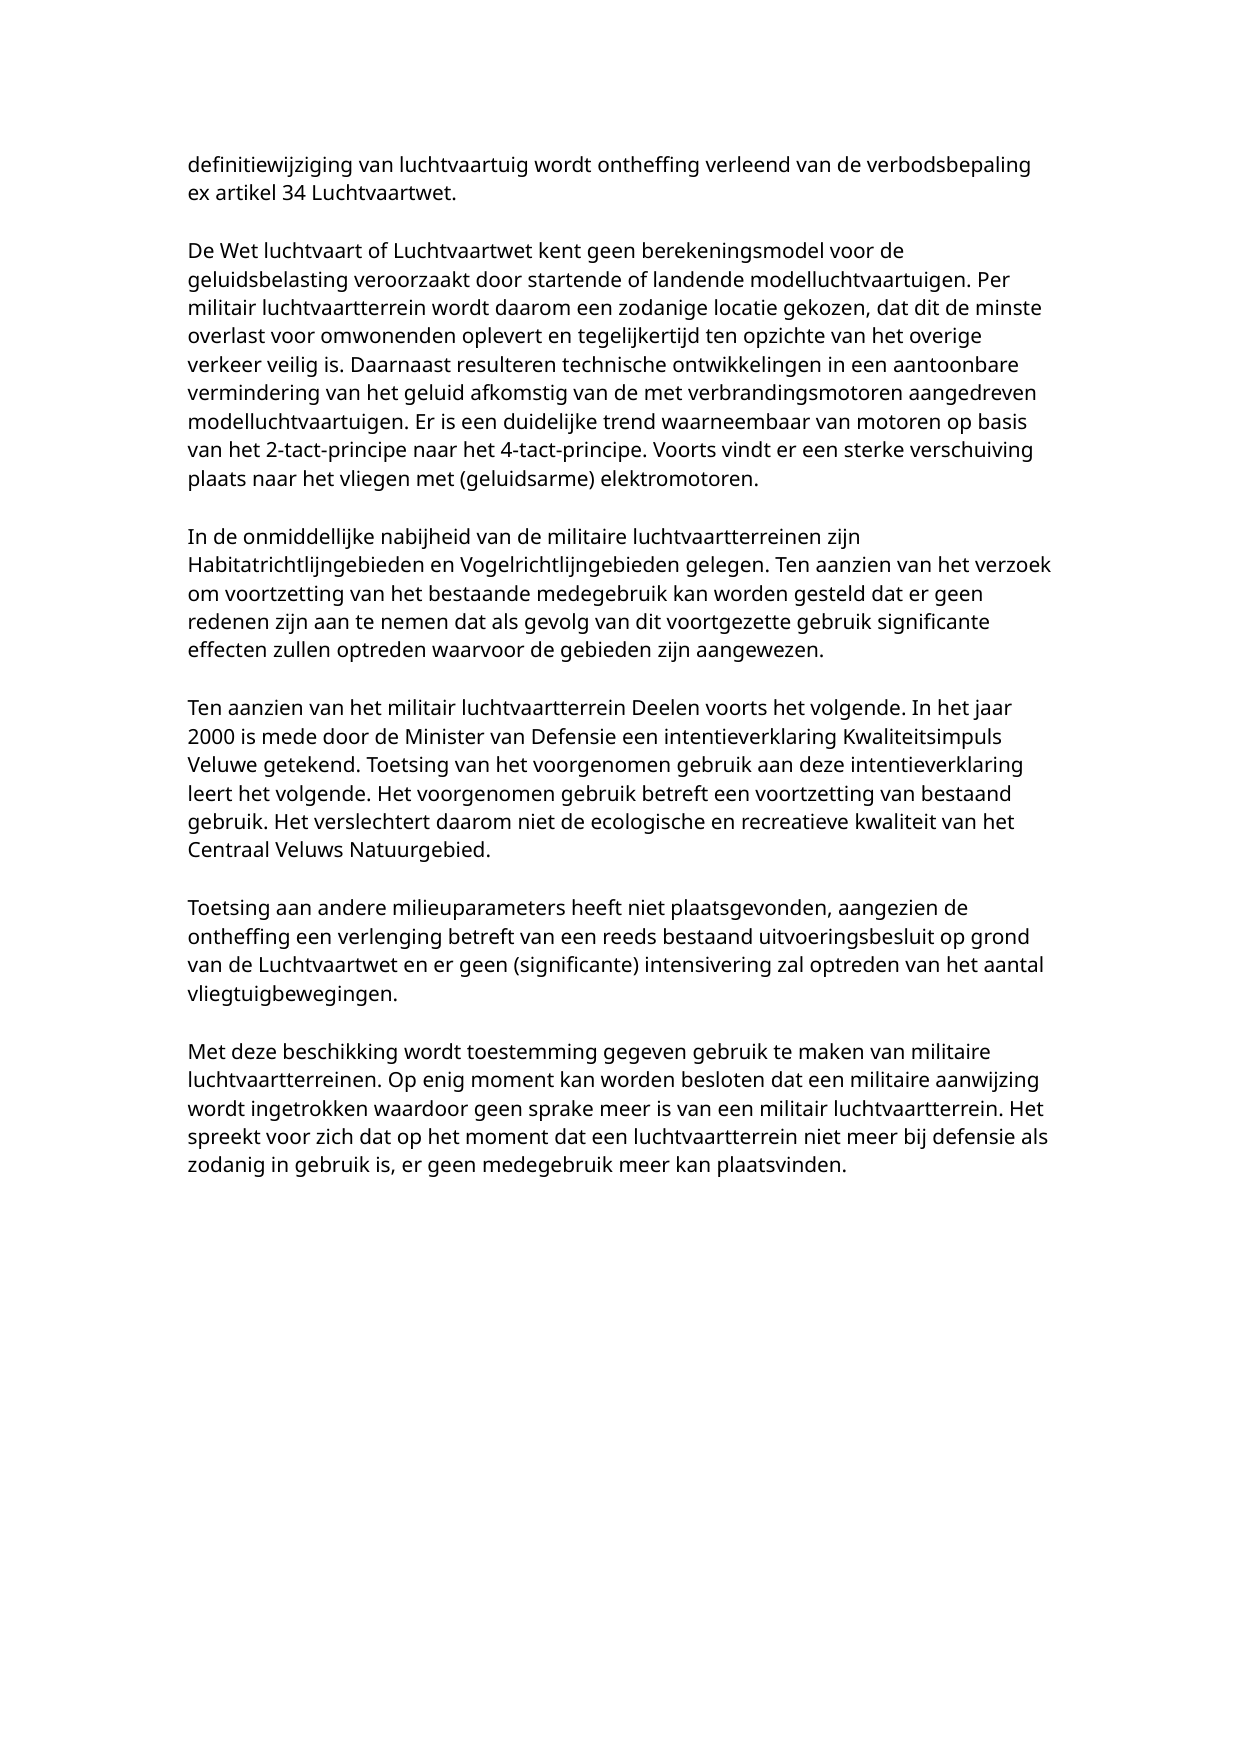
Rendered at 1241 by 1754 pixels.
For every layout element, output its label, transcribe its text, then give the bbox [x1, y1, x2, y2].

text definitiewijziging van luchtvaartuig wordt ontheffing verleend van de verbodsbepaling ex artikel 34 Luchtvaartwet. [187, 150, 1053, 207]
text In de onmiddellijke nabijheid van de militaire luchtvaartterreinen zijn Habitatrichtlijngebieden en Vogelrichtlijngebieden gelegen. Ten aanzien van het verzoek om voortzetting van het bestaande medegebruik kan worden gesteld dat er geen redenen zijn aan te nemen dat als gevolg van dit voortgezette gebruik significante effecten zullen optreden waarvoor de gebieden zijn aangewezen. [187, 522, 1053, 664]
text Toetsing aan andere milieuparameters heeft niet plaatsgevonden, aangezien de ontheffing een verlenging betreft van een reeds bestaand uitvoeringsbesluit op grond van de Luchtvaartwet en er geen (significante) intensivering zal optreden van het aantal vliegtuigbewegingen. [187, 893, 1053, 1007]
text Met deze beschikking wordt toestemming gegeven gebruik te maken van militaire luchtvaartterreinen. Op enig moment kan worden besloten dat een militaire aanwijzing wordt ingetrokken waardoor geen sprake meer is van een militair luchtvaartterrein. Het spreekt voor zich dat op het moment dat een luchtvaartterrein niet meer bij defensie als zodanig in gebruik is, er geen medegebruik meer kan plaatsvinden. [187, 1037, 1053, 1179]
text De Wet luchtvaart of Luchtvaartwet kent geen berekeningsmodel voor de geluidsbelasting veroorzaakt door startende of landende modelluchtvaartuigen. Per militair luchtvaartterrein wordt daarom een zodanige locatie gekozen, dat dit de minste overlast voor omwonenden oplevert en tegelijkertijd ten opzichte van het overige verkeer veilig is. Daarnaast resulteren technische ontwikkelingen in een aantoonbare vermindering van het geluid afkomstig van de met verbrandingsmotoren aangedreven modelluchtvaartuigen. Er is een duidelijke trend waarneembaar van motoren op basis van het 2-tact-principe naar het 4-tact-principe. Voorts vindt er een sterke verschuiving plaats naar het vliegen met (geluidsarme) elektromotoren. [187, 236, 1053, 492]
text Ten aanzien van het militair luchtvaartterrein Deelen voorts het volgende. In het jaar 2000 is mede door de Minister van Defensie een intentieverklaring Kwaliteitsimpuls Veluwe getekend. Toetsing van het voorgenomen gebruik aan deze intentieverklaring leert het volgende. Het voorgenomen gebruik betreft een voortzetting van bestaand gebruik. Het verslechtert daarom niet de ecologische en recreatieve kwaliteit van het Centraal Veluws Natuurgebied. [187, 693, 1053, 864]
